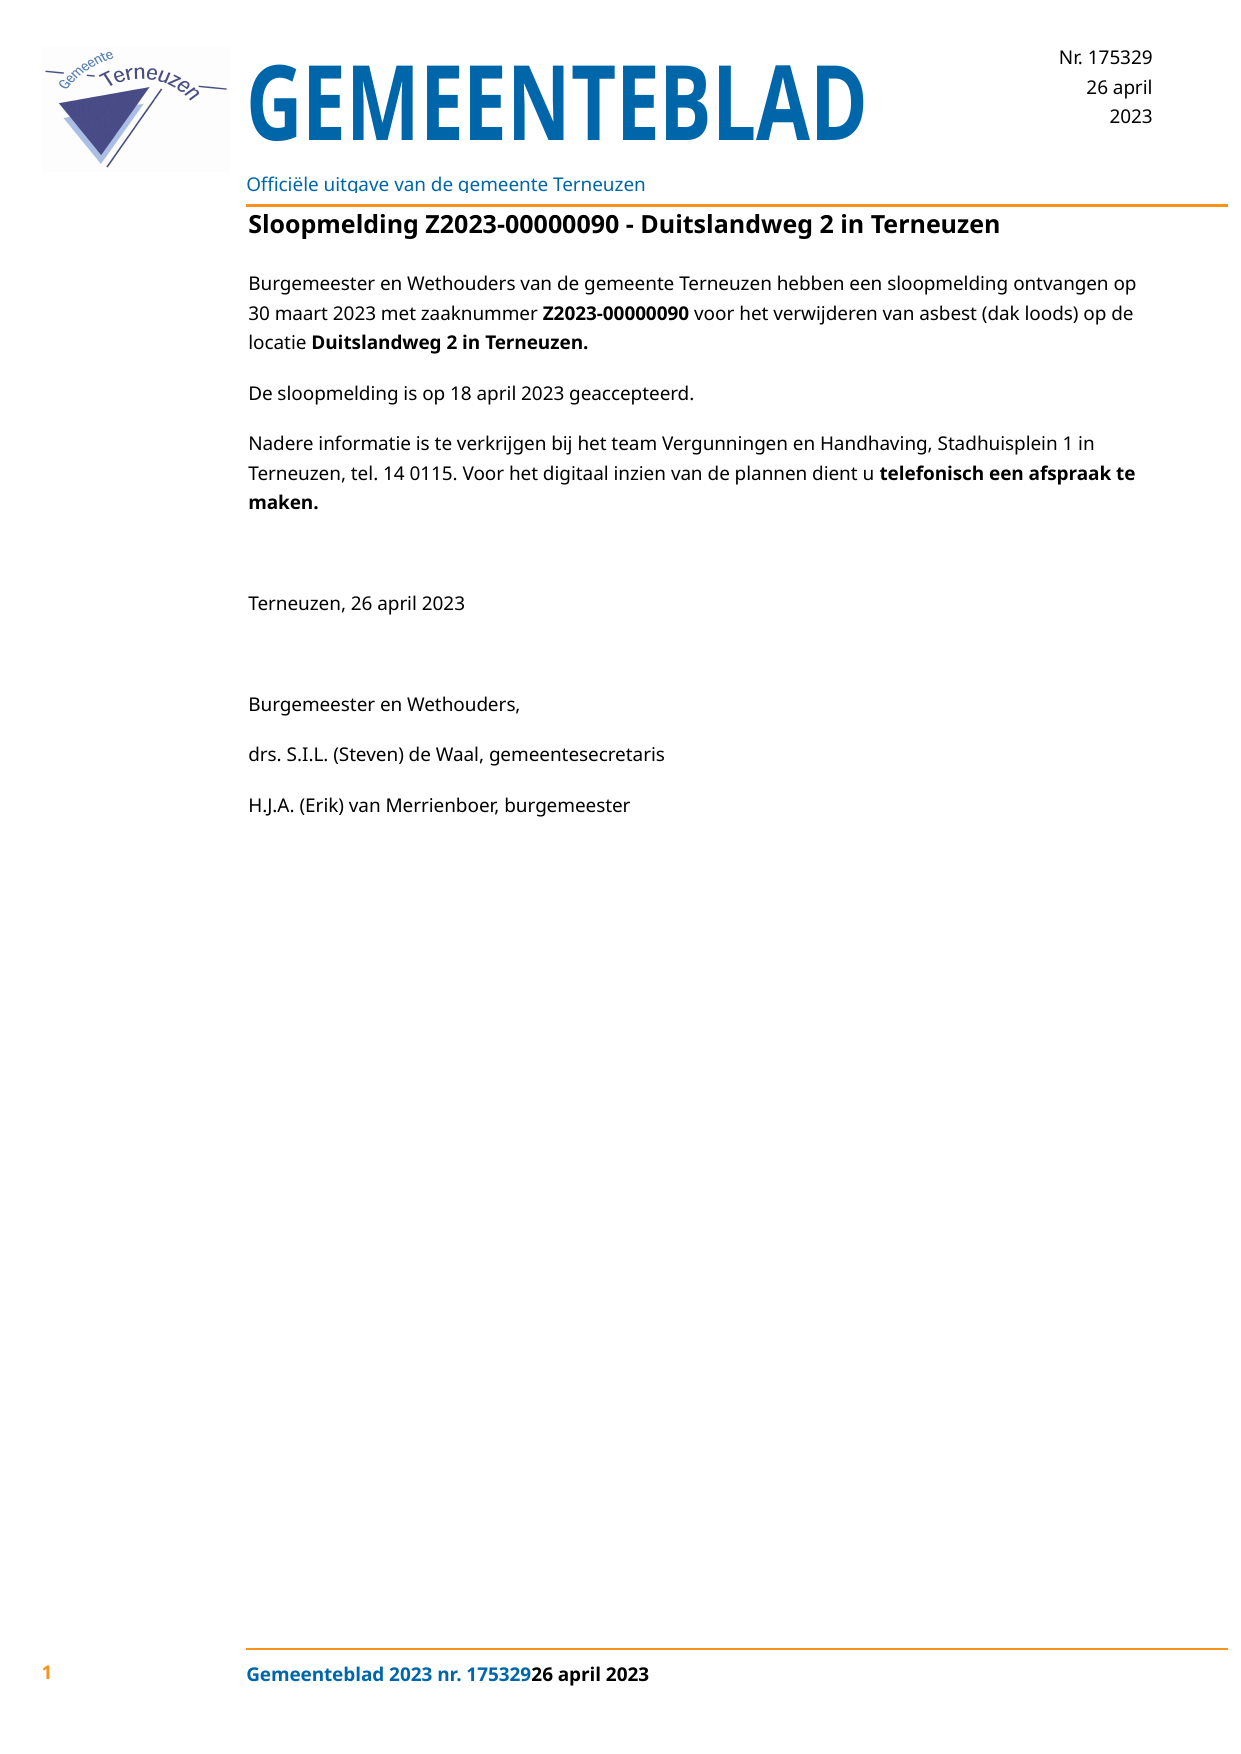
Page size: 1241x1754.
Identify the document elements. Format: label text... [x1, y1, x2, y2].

picture [41, 47, 231, 172]
text Sloopmelding Z2023-00000090 - Duitslandweg 2 in Terneuzen [248, 207, 1152, 241]
text H.J.A. (Erik) van Merrienboer, burgemeester [248, 792, 1152, 818]
text Nadere informatie is te verkrijgen bij het team Vergunningen en Handhaving, Stadhuisplein 1 in Terneuzen, tel. 14 0115. Voor het digitaal inzien van de plannen dient u telefonisch een afspraak te maken. [248, 430, 1152, 515]
text Burgemeester en Wethouders, [248, 691, 1152, 717]
text Terneuzen, 26 april 2023 [248, 590, 1152, 616]
text De sloopmelding is op 18 april 2023 geaccepteerd. [248, 380, 1152, 406]
text drs. S.I.L. (Steven) de Waal, gemeentesecretaris [248, 742, 1152, 767]
text Burgemeester en Wethouders van de gemeente Terneuzen hebben een sloopmelding ontvangen op 30 maart 2023 met zaaknummer Z2023-00000090 voor het verwijderen van asbest (dak loods) op de locatie Duitslandweg 2 in Terneuzen. [248, 270, 1152, 355]
